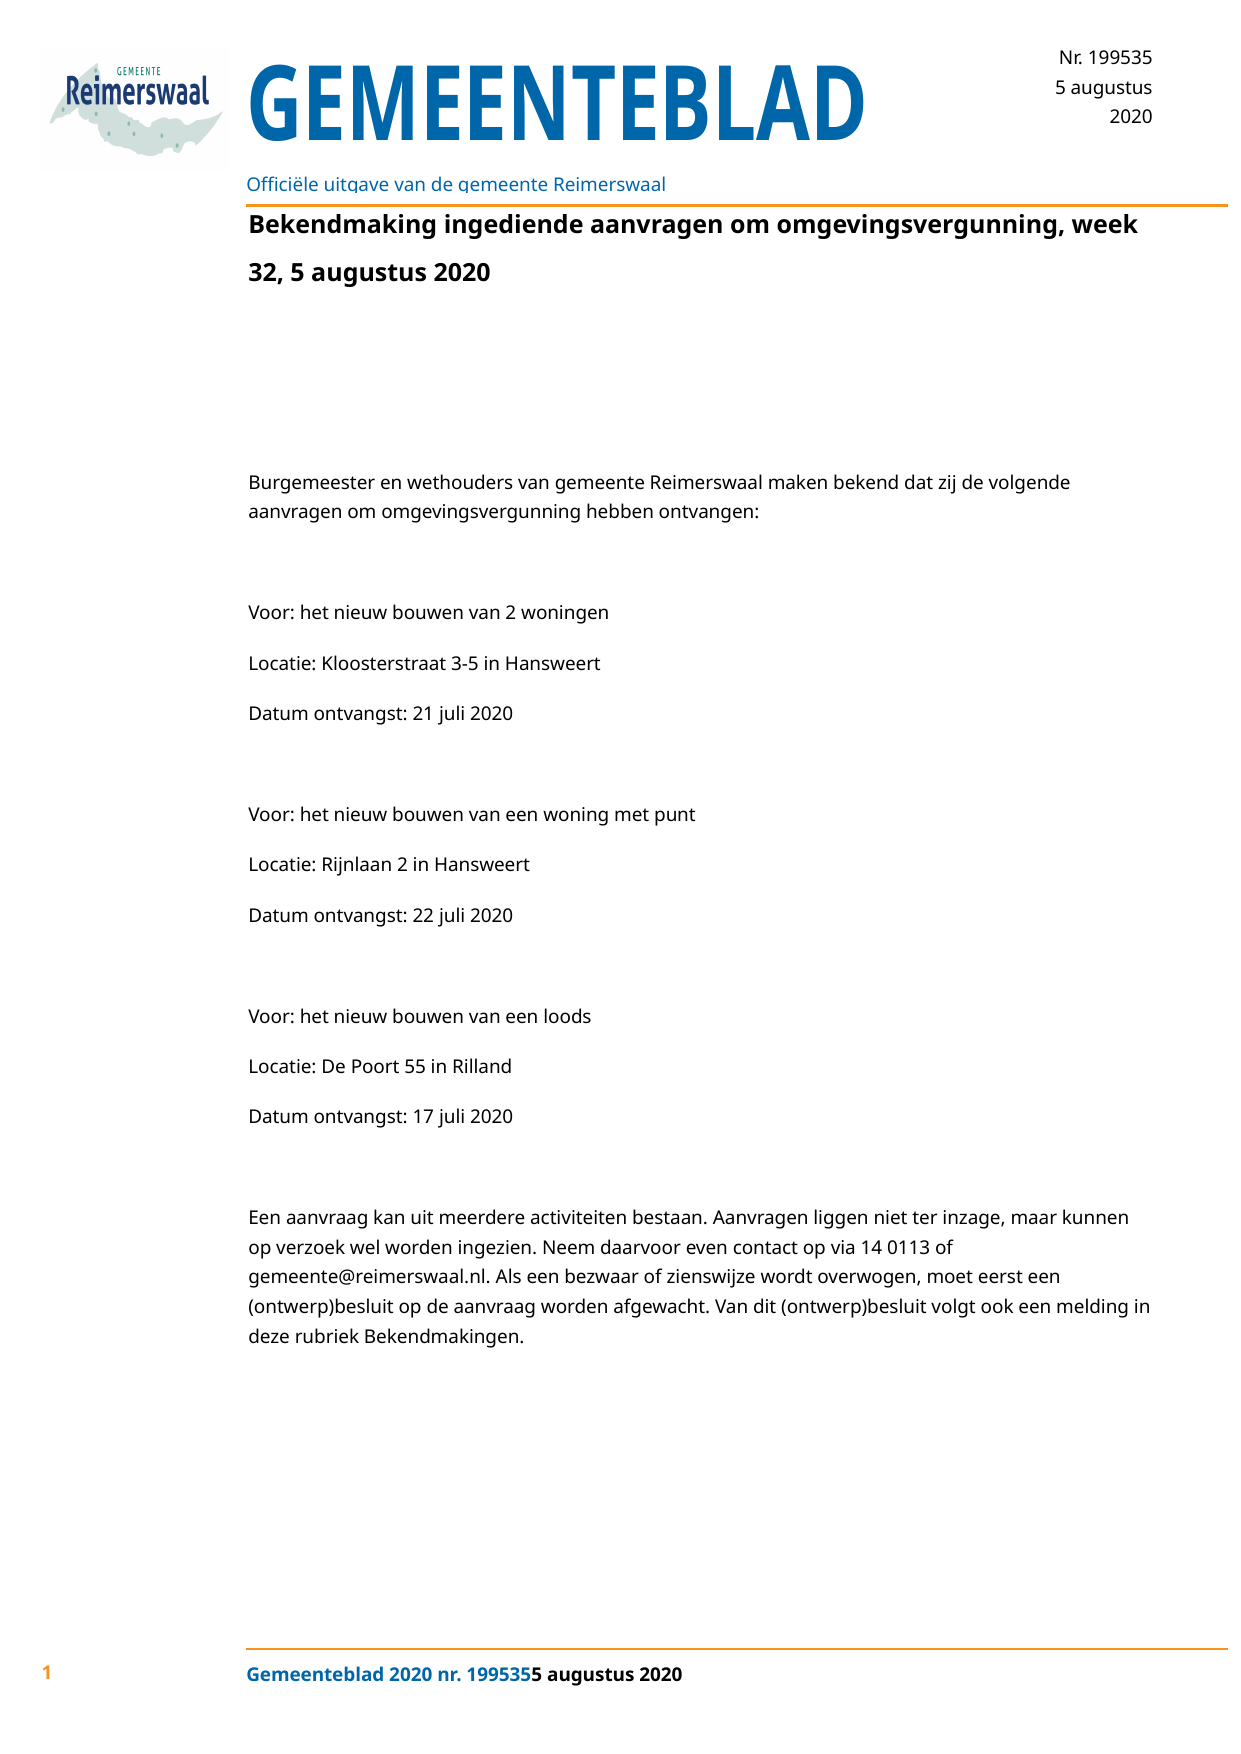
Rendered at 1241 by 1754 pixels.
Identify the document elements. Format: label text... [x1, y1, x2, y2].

text Locatie: Kloosterstraat 3-5 in Hansweert [248, 650, 1152, 676]
text Datum ontvangst: 22 juli 2020 [248, 902, 1152, 928]
text Locatie: De Poort 55 in Rilland [248, 1053, 1152, 1079]
text Voor: het nieuw bouwen van een woning met punt [248, 801, 1152, 827]
text Locatie: Rijnlaan 2 in Hansweert [248, 852, 1152, 877]
text Een aanvraag kan uit meerdere activiteiten bestaan. Aanvragen liggen niet ter inzage, maar kunnen op verzoek wel worden ingezien. Neem daarvoor even contact op via 14 0113 of gemeente@reimerswaal.nl. Als een bezwaar of zienswijze wordt overwogen, moet eerst een (ontwerp)besluit op de aanvraag worden afgewacht. Van dit (ontwerp)besluit volgt ook een melding in deze rubriek Bekendmakingen. [248, 1204, 1152, 1349]
text Voor: het nieuw bouwen van een loods [248, 1003, 1152, 1029]
text Bekendmaking ingediende aanvragen om omgevingsvergunning, week 32, 5 augustus 2020 [248, 207, 1152, 288]
picture [41, 47, 231, 172]
text Datum ontvangst: 21 juli 2020 [248, 700, 1152, 726]
text Voor: het nieuw bouwen van 2 woningen [248, 599, 1152, 625]
text Burgemeester en wethouders van gemeente Reimerswaal maken bekend dat zij de volgende aanvragen om omgevingsvergunning hebben ontvangen: [248, 469, 1152, 524]
text Datum ontvangst: 17 juli 2020 [248, 1104, 1152, 1129]
